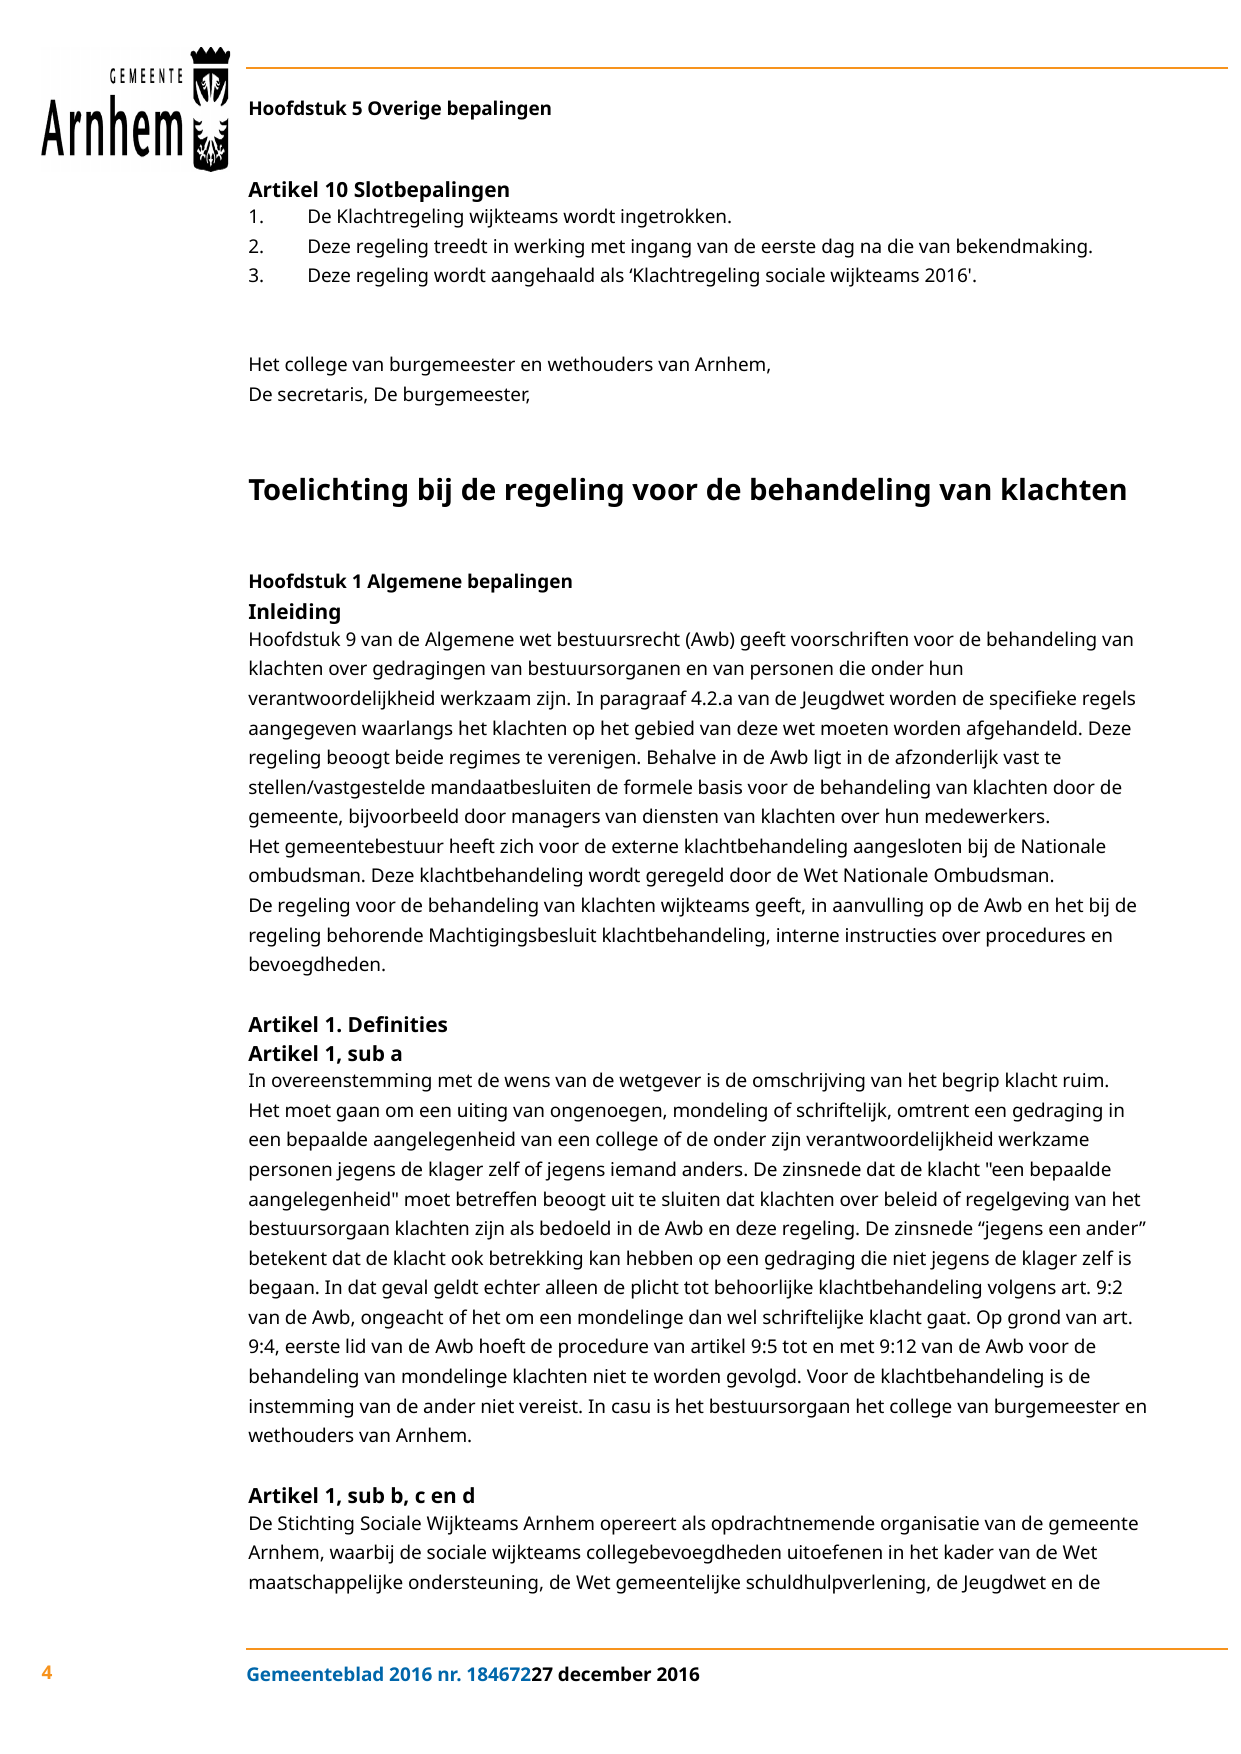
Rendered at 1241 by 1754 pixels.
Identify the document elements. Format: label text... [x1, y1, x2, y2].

text In overeenstemming met de wens van de wetgever is de omschrijving van het begrip klacht ruim. [248, 1067, 1152, 1093]
text Hoofdstuk 9 van de Algemene wet bestuursrecht (Awb) geeft voorschriften voor de behandeling van klachten over gedragingen van bestuursorganen en van personen die onder hun verantwoordelijkheid werkzaam zijn. In paragraaf 4.2.a van de Jeugdwet worden de specifieke regels aangegeven waarlangs het klachten op het gebied van deze wet moeten worden afgehandeld. Deze regeling beoogt beide regimes te verenigen. Behalve in de Awb ligt in de afzonderlijk vast te stellen/vastgestelde mandaatbesluiten de formele basis voor de behandeling van klachten door de gemeente, bijvoorbeeld door managers van diensten van klachten over hun medewerkers. [248, 626, 1152, 829]
text Het moet gaan om een uiting van ongenoegen, mondeling of schriftelijk, omtrent een gedraging in een bepaalde aangelegenheid van een college of de onder zijn verantwoordelijkheid werkzame personen jegens de klager zelf of jegens iemand anders. De zinsnede dat de klacht "een bepaalde aangelegenheid" moet betreffen beoogt uit te sluiten dat klachten over beleid of regelgeving van het bestuursorgaan klachten zijn als bedoeld in de Awb en deze regeling. De zinsnede “jegens een ander” betekent dat de klacht ook betrekking kan hebben op een gedraging die niet jegens de klager zelf is begaan. In dat geval geldt echter alleen de plicht tot behoorlijke klachtbehandeling volgens art. 9:2 van de Awb, ongeacht of het om een mondelinge dan wel schriftelijke klacht gaat. Op grond van art. 9:4, eerste lid van de Awb hoeft de procedure van artikel 9:5 tot en met 9:12 van de Awb voor de behandeling van mondelinge klachten niet te worden gevolgd. Voor de klachtbehandeling is de instemming van de ander niet vereist. In casu is het bestuursorgaan het college van burgemeester en wethouders van Arnhem. [248, 1097, 1152, 1448]
list De Klachtregeling wijkteams wordt ingetrokken. [248, 203, 1152, 229]
text De Stichting Sociale Wijkteams Arnhem opereert als opdrachtnemende organisatie van de gemeente Arnhem, waarbij de sociale wijkteams collegebevoegdheden uitoefenen in het kader van de Wet maatschappelijke ondersteuning, de Wet gemeentelijke schuldhulpverlening, de Jeugdwet en de [248, 1510, 1152, 1595]
list Deze regeling wordt aangehaald als ‘Klachtregeling sociale wijkteams 2016'. [248, 262, 1152, 288]
picture [41, 47, 231, 172]
text De secretaris, De burgemeester, [248, 381, 1152, 406]
list Deze regeling treedt in werking met ingang van de eerste dag na die van bekendmaking. [248, 233, 1152, 258]
text Artikel 1, sub a [248, 1039, 1152, 1067]
text Artikel 1, sub b, c en d [248, 1482, 1152, 1510]
text Hoofdstuk 1 Algemene bepalingen [248, 568, 1152, 594]
text De regeling voor de behandeling van klachten wijkteams geeft, in aanvulling op de Awb en het bij de regeling behorende Machtigingsbesluit klachtbehandeling, interne instructies over procedures en bevoegdheden. [248, 892, 1152, 977]
text Artikel 1. Definities [248, 1011, 1152, 1039]
text Hoofdstuk 5 Overige bepalingen [248, 95, 1152, 121]
text Toelichting bij de regeling voor de behandeling van klachten [248, 469, 1152, 509]
text Het gemeentebestuur heeft zich voor de externe klachtbehandeling aangesloten bij de Nationale ombudsman. Deze klachtbehandeling wordt geregeld door de Wet Nationale Ombudsman. [248, 833, 1152, 888]
text Inleiding [248, 597, 1152, 626]
text Het college van burgemeester en wethouders van Arnhem, [248, 351, 1152, 377]
text Artikel 10 Slotbepalingen [248, 175, 1152, 203]
